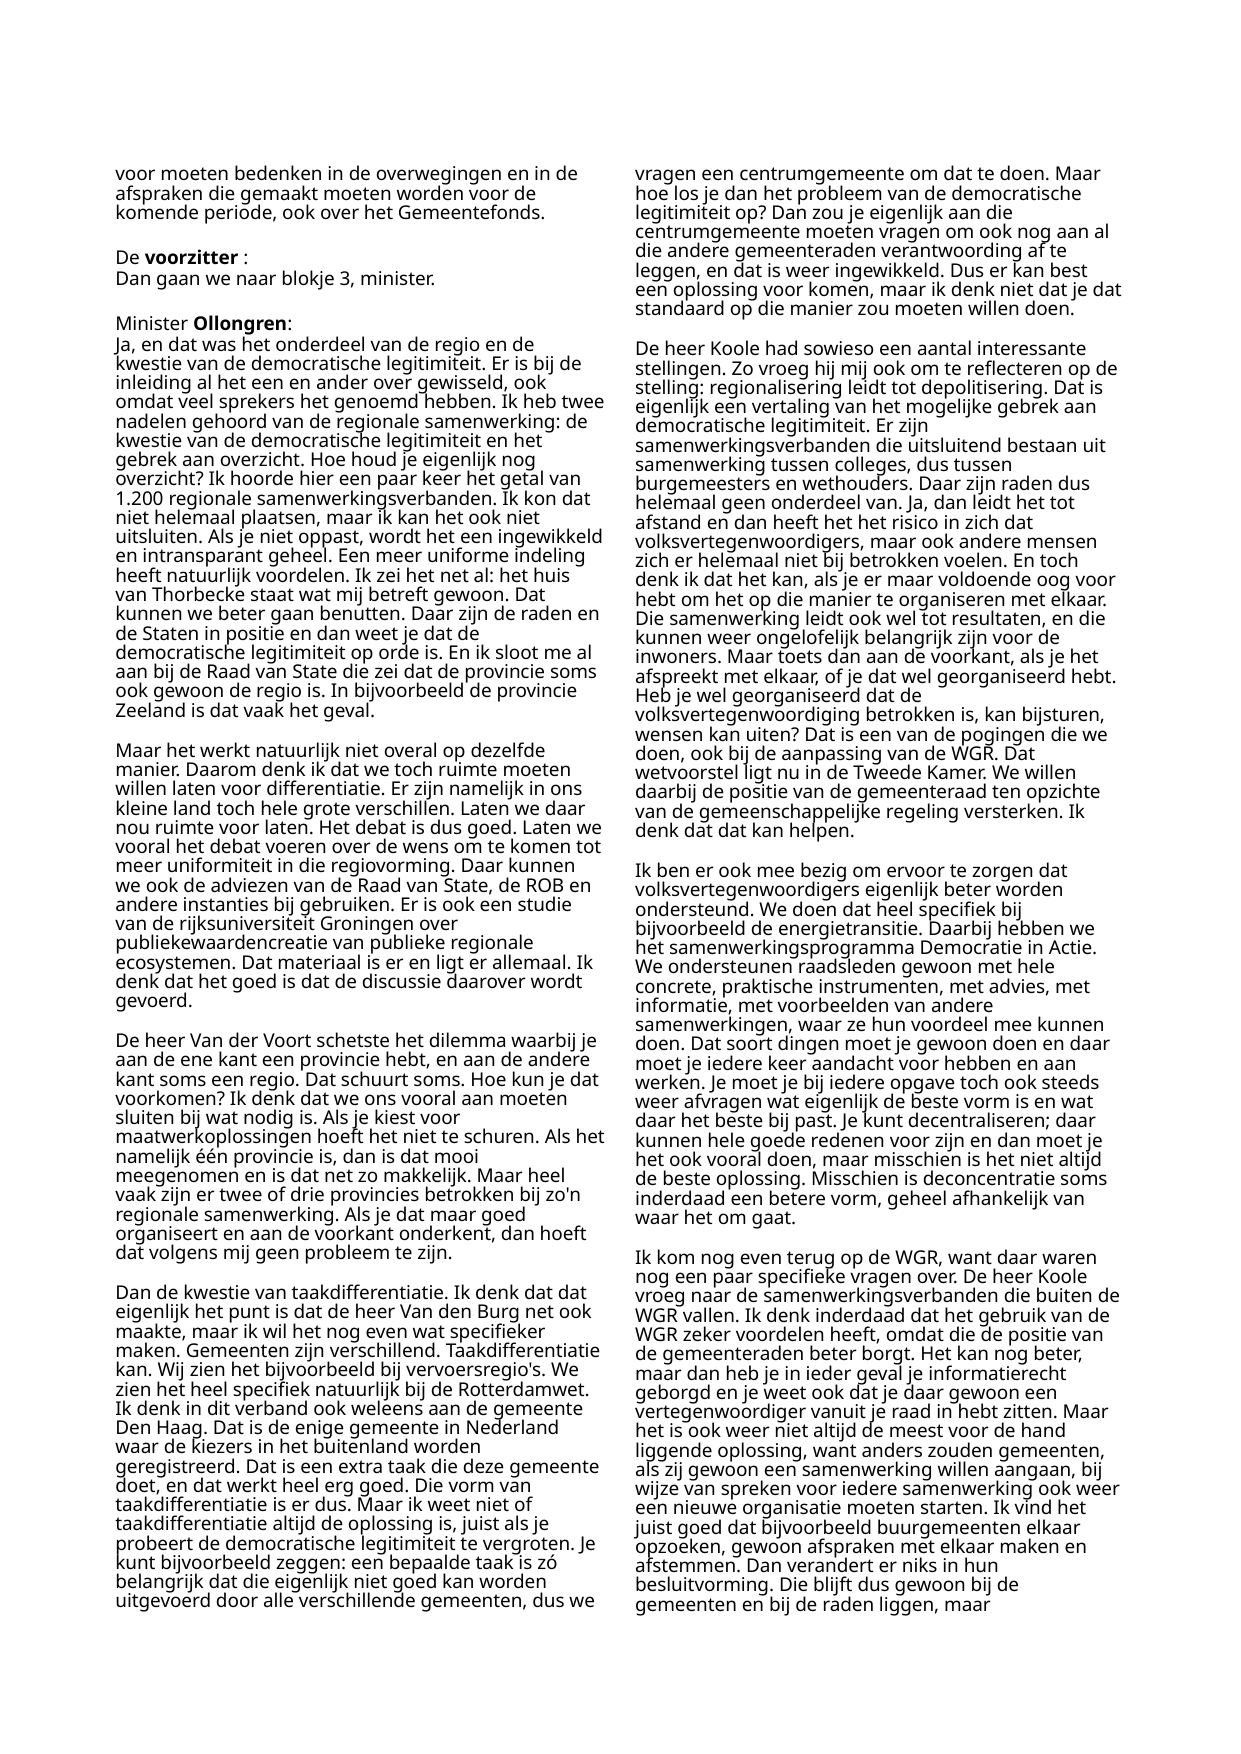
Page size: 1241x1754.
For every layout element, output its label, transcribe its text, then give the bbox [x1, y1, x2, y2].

text Ik ben er ook mee bezig om ervoor te zorgen dat volksvertegenwoordigers eigenlijk beter worden ondersteund. We doen dat heel specifiek bij bijvoorbeeld de energietransitie. Daarbij hebben we het samenwerkingsprogramma Democratie in Actie. We ondersteunen raadsleden gewoon met hele concrete, praktische instrumenten, met advies, met informatie, met voorbeelden van andere samenwerkingen, waar ze hun voordeel mee kunnen doen. Dat soort dingen moet je gewoon doen en daar moet je iedere keer aandacht voor hebben en aan werken. Je moet je bij iedere opgave toch ook steeds weer afvragen wat eigenlijk de beste vorm is en wat daar het beste bij past. Je kunt decentraliseren; daar kunnen hele goede redenen voor zijn en dan moet je het ook vooral doen, maar misschien is het niet altijd de beste oplossing. Misschien is deconcentratie soms inderdaad een betere vorm, geheel afhankelijk van waar het om gaat. [635, 862, 1125, 1228]
text Dan gaan we naar blokje 3, minister. [115, 270, 605, 289]
text Ja, en dat was het onderdeel van de regio en de kwestie van de democratische legitimiteit. Er is bij de inleiding al het een en ander over gewisseld, ook omdat veel sprekers het genoemd hebben. Ik heb twee nadelen gehoord van de regionale samenwerking: de kwestie van de democratische legitimiteit en het gebrek aan overzicht. Hoe houd je eigenlijk nog overzicht? Ik hoorde hier een paar keer het getal van 1.200 regionale samenwerkingsverbanden. Ik kon dat niet helemaal plaatsen, maar ik kan het ook niet uitsluiten. Als je niet oppast, wordt het een ingewikkeld en intransparant geheel. Een meer uniforme indeling heeft natuurlijk voordelen. Ik zei het net al: het huis van Thorbecke staat wat mij betreft gewoon. Dat kunnen we beter gaan benutten. Daar zijn de raden en de Staten in positie en dan weet je dat de democratische legitimiteit op orde is. En ik sloot me al aan bij de Raad van State die zei dat de provincie soms ook gewoon de regio is. In bijvoorbeeld de provincie Zeeland is dat vaak het geval. [115, 336, 605, 721]
text voor moeten bedenken in de overwegingen en in de afspraken die gemaakt moeten worden voor de komende periode, ook over het Gemeentefonds. [115, 165, 605, 223]
text vragen een centrumgemeente om dat te doen. Maar hoe los je dan het probleem van de democratische legitimiteit op? Dan zou je eigenlijk aan die centrumgemeente moeten vragen om ook nog aan al die andere gemeenteraden verantwoording af te leggen, en dat is weer ingewikkeld. Dus er kan best een oplossing voor komen, maar ik denk niet dat je dat standaard op die manier zou moeten willen doen. [635, 165, 1125, 319]
text De heer Koole had sowieso een aantal interessante stellingen. Zo vroeg hij mij ook om te reflecteren op de stelling: regionalisering leidt tot depolitisering. Dat is eigenlijk een vertaling van het mogelijke gebrek aan democratische legitimiteit. Er zijn samenwerkingsverbanden die uitsluitend bestaan uit samenwerking tussen colleges, dus tussen burgemeesters en wethouders. Daar zijn raden dus helemaal geen onderdeel van. Ja, dan leidt het tot afstand en dan heeft het het risico in zich dat volksvertegenwoordigers, maar ook andere mensen zich er helemaal niet bij betrokken voelen. En toch denk ik dat het kan, als je er maar voldoende oog voor hebt om het op die manier te organiseren met elkaar. Die samenwerking leidt ook wel tot resultaten, en die kunnen weer ongelofelijk belangrijk zijn voor de inwoners. Maar toets dan aan de voorkant, als je het afspreekt met elkaar, of je dat wel georganiseerd hebt. Heb je wel georganiseerd dat de volksvertegenwoordiging betrokken is, kan bijsturen, wensen kan uiten? Dat is een van de pogingen die we doen, ook bij de aanpassing van de WGR. Dat wetvoorstel ligt nu in de Tweede Kamer. We willen daarbij de positie van de gemeenteraad ten opzichte van de gemeenschappelijke regeling versterken. Ik denk dat dat kan helpen. [635, 340, 1125, 841]
text De heer Van der Voort schetste het dilemma waarbij je aan de ene kant een provincie hebt, en aan de andere kant soms een regio. Dat schuurt soms. Hoe kun je dat voorkomen? Ik denk dat we ons vooral aan moeten sluiten bij wat nodig is. Als je kiest voor maatwerkoplossingen hoeft het niet te schuren. Als het namelijk één provincie is, dan is dat mooi meegenomen en is dat net zo makkelijk. Maar heel vaak zijn er twee of drie provincies betrokken bij zo'n regionale samenwerking. Als je dat maar goed organiseert en aan de voorkant onderkent, dan hoeft dat volgens mij geen probleem te zijn. [115, 1032, 605, 1263]
text Maar het werkt natuurlijk niet overal op dezelfde manier. Daarom denk ik dat we toch ruimte moeten willen laten voor differentiatie. Er zijn namelijk in ons kleine land toch hele grote verschillen. Laten we daar nou ruimte voor laten. Het debat is dus goed. Laten we vooral het debat voeren over de wens om te komen tot meer uniformiteit in die regiovorming. Daar kunnen we ook de adviezen van de Raad van State, de ROB en andere instanties bij gebruiken. Er is ook een studie van de rijksuniversiteit Groningen over publiekewaardencreatie van publieke regionale ecosystemen. Dat materiaal is er en ligt er allemaal. Ik denk dat het goed is dat de discussie daarover wordt gevoerd. [115, 742, 605, 1011]
text Dan de kwestie van taakdifferentiatie. Ik denk dat dat eigenlijk het punt is dat de heer Van den Burg net ook maakte, maar ik wil het nog even wat specifieker maken. Gemeenten zijn verschillend. Taakdifferentiatie kan. Wij zien het bijvoorbeeld bij vervoersregio's. We zien het heel specifiek natuurlijk bij de Rotterdamwet. Ik denk in dit verband ook weleens aan de gemeente Den Haag. Dat is de enige gemeente in Nederland waar de kiezers in het buitenland worden geregistreerd. Dat is een extra taak die deze gemeente doet, en dat werkt heel erg goed. Die vorm van taakdifferentiatie is er dus. Maar ik weet niet of taakdifferentiatie altijd de oplossing is, juist als je probeert de democratische legitimiteit te vergroten. Je kunt bijvoorbeeld zeggen: een bepaalde taak is zó belangrijk dat die eigenlijk niet goed kan worden uitgevoerd door alle verschillende gemeenten, dus we [115, 1284, 605, 1612]
text Minister Ollongren: [115, 310, 605, 336]
text De voorzitter : [115, 244, 605, 270]
text Ik kom nog even terug op de WGR, want daar waren nog een paar specifieke vragen over. De heer Koole vroeg naar de samenwerkingsverbanden die buiten de WGR vallen. Ik denk inderdaad dat het gebruik van de WGR zeker voordelen heeft, omdat die de positie van de gemeenteraden beter borgt. Het kan nog beter, maar dan heb je in ieder geval je informatierecht geborgd en je weet ook dat je daar gewoon een vertegenwoordiger vanuit je raad in hebt zitten. Maar het is ook weer niet altijd de meest voor de hand liggende oplossing, want anders zouden gemeenten, als zij gewoon een samenwerking willen aangaan, bij wijze van spreken voor iedere samenwerking ook weer een nieuwe organisatie moeten starten. Ik vind het juist goed dat bijvoorbeeld buurgemeenten elkaar opzoeken, gewoon afspraken met elkaar maken en afstemmen. Dan verandert er niks in hun besluitvorming. Die blijft dus gewoon bij de gemeenten en bij de raden liggen, maar [635, 1249, 1125, 1615]
